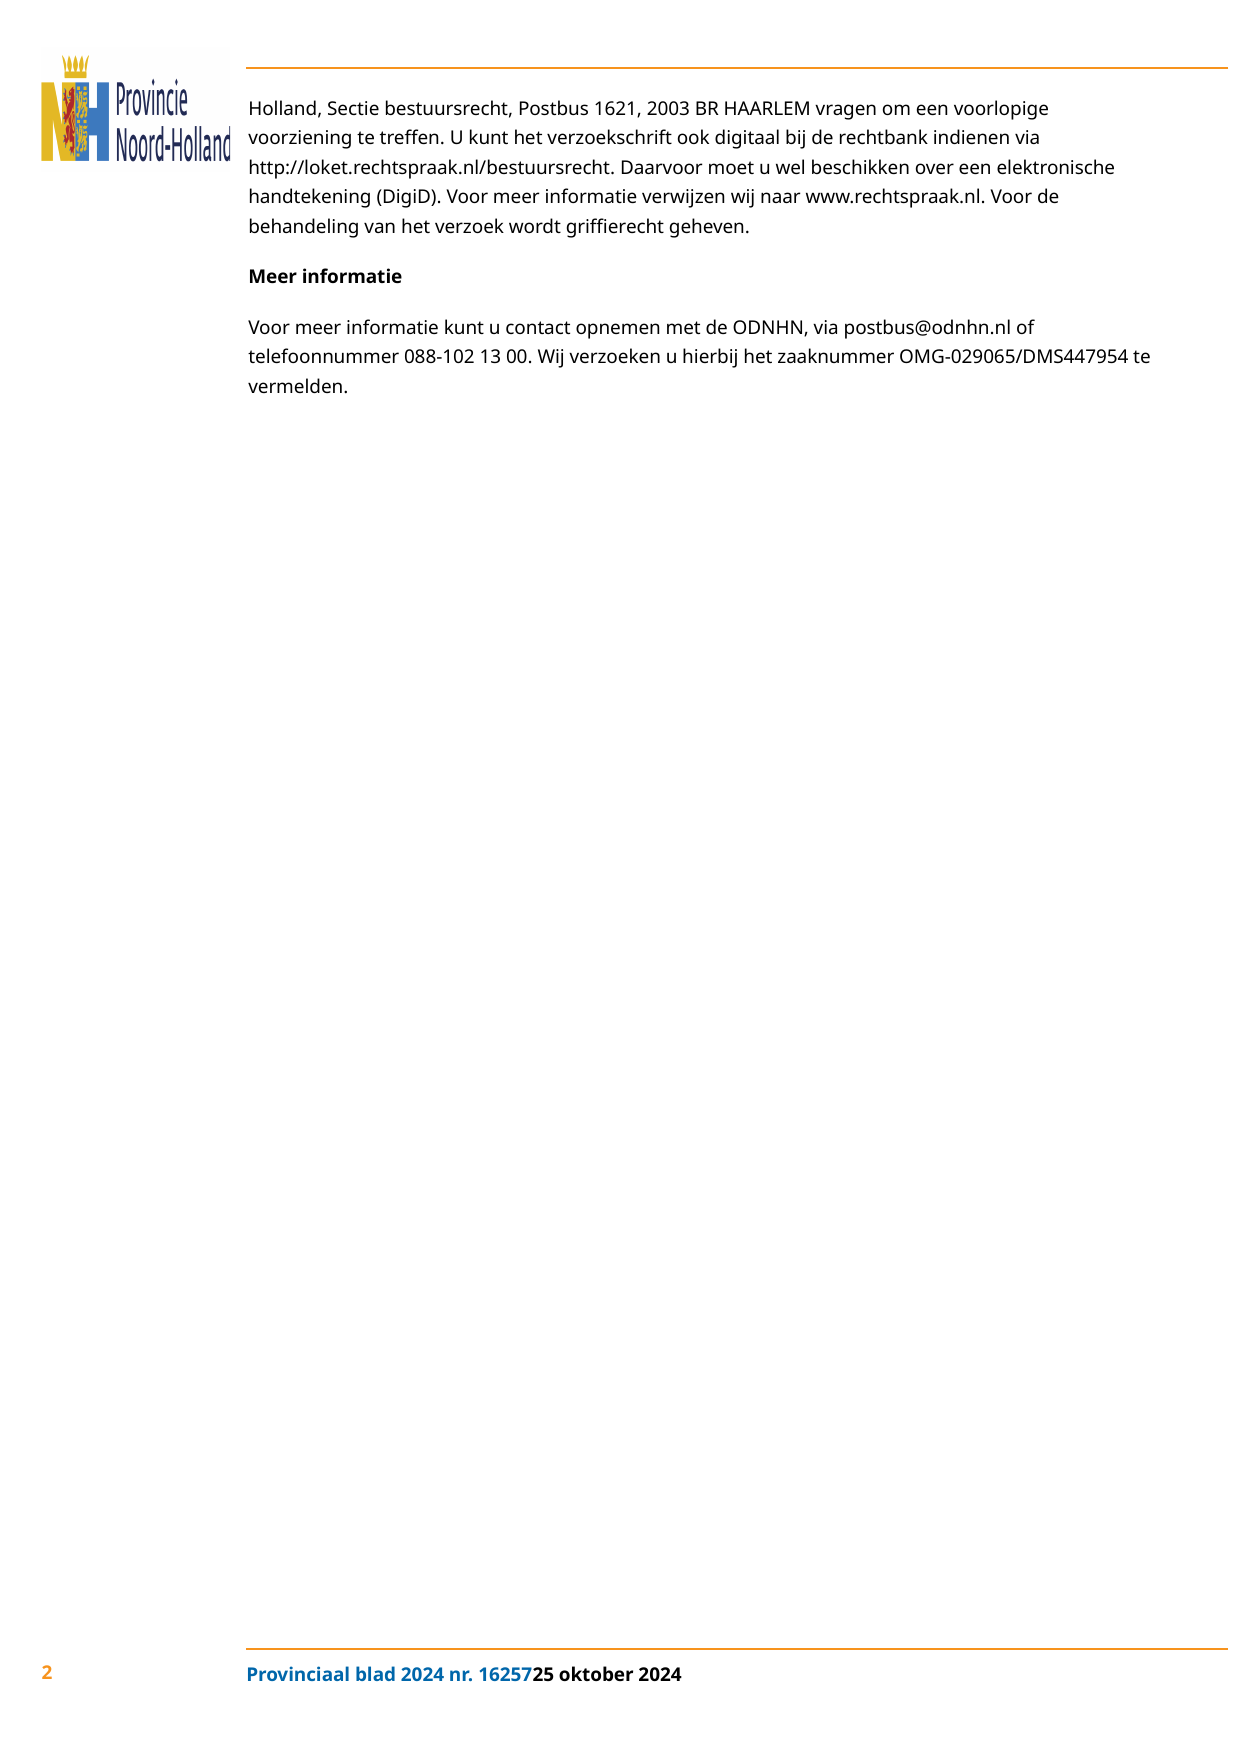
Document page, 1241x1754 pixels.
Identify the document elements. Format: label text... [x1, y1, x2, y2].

text Meer informatie [248, 263, 1152, 289]
picture [41, 47, 231, 172]
text Voor meer informatie kunt u contact opnemen met de ODNHN, via postbus@odnhn.nl of telefoonnummer 088-102 13 00. Wij verzoeken u hierbij het zaaknummer OMG-029065/DMS447954 te vermelden. [248, 314, 1152, 399]
text Holland, Sectie bestuursrecht, Postbus 1621, 2003 BR HAARLEM vragen om een voorlopige voorziening te treffen. U kunt het verzoekschrift ook digitaal bij de rechtbank indienen via http://loket.rechtspraak.nl/bestuursrecht. Daarvoor moet u wel beschikken over een elektronische handtekening (DigiD). Voor meer informatie verwijzen wij naar www.rechtspraak.nl. Voor de behandeling van het verzoek wordt griffierecht geheven. [248, 95, 1152, 239]
